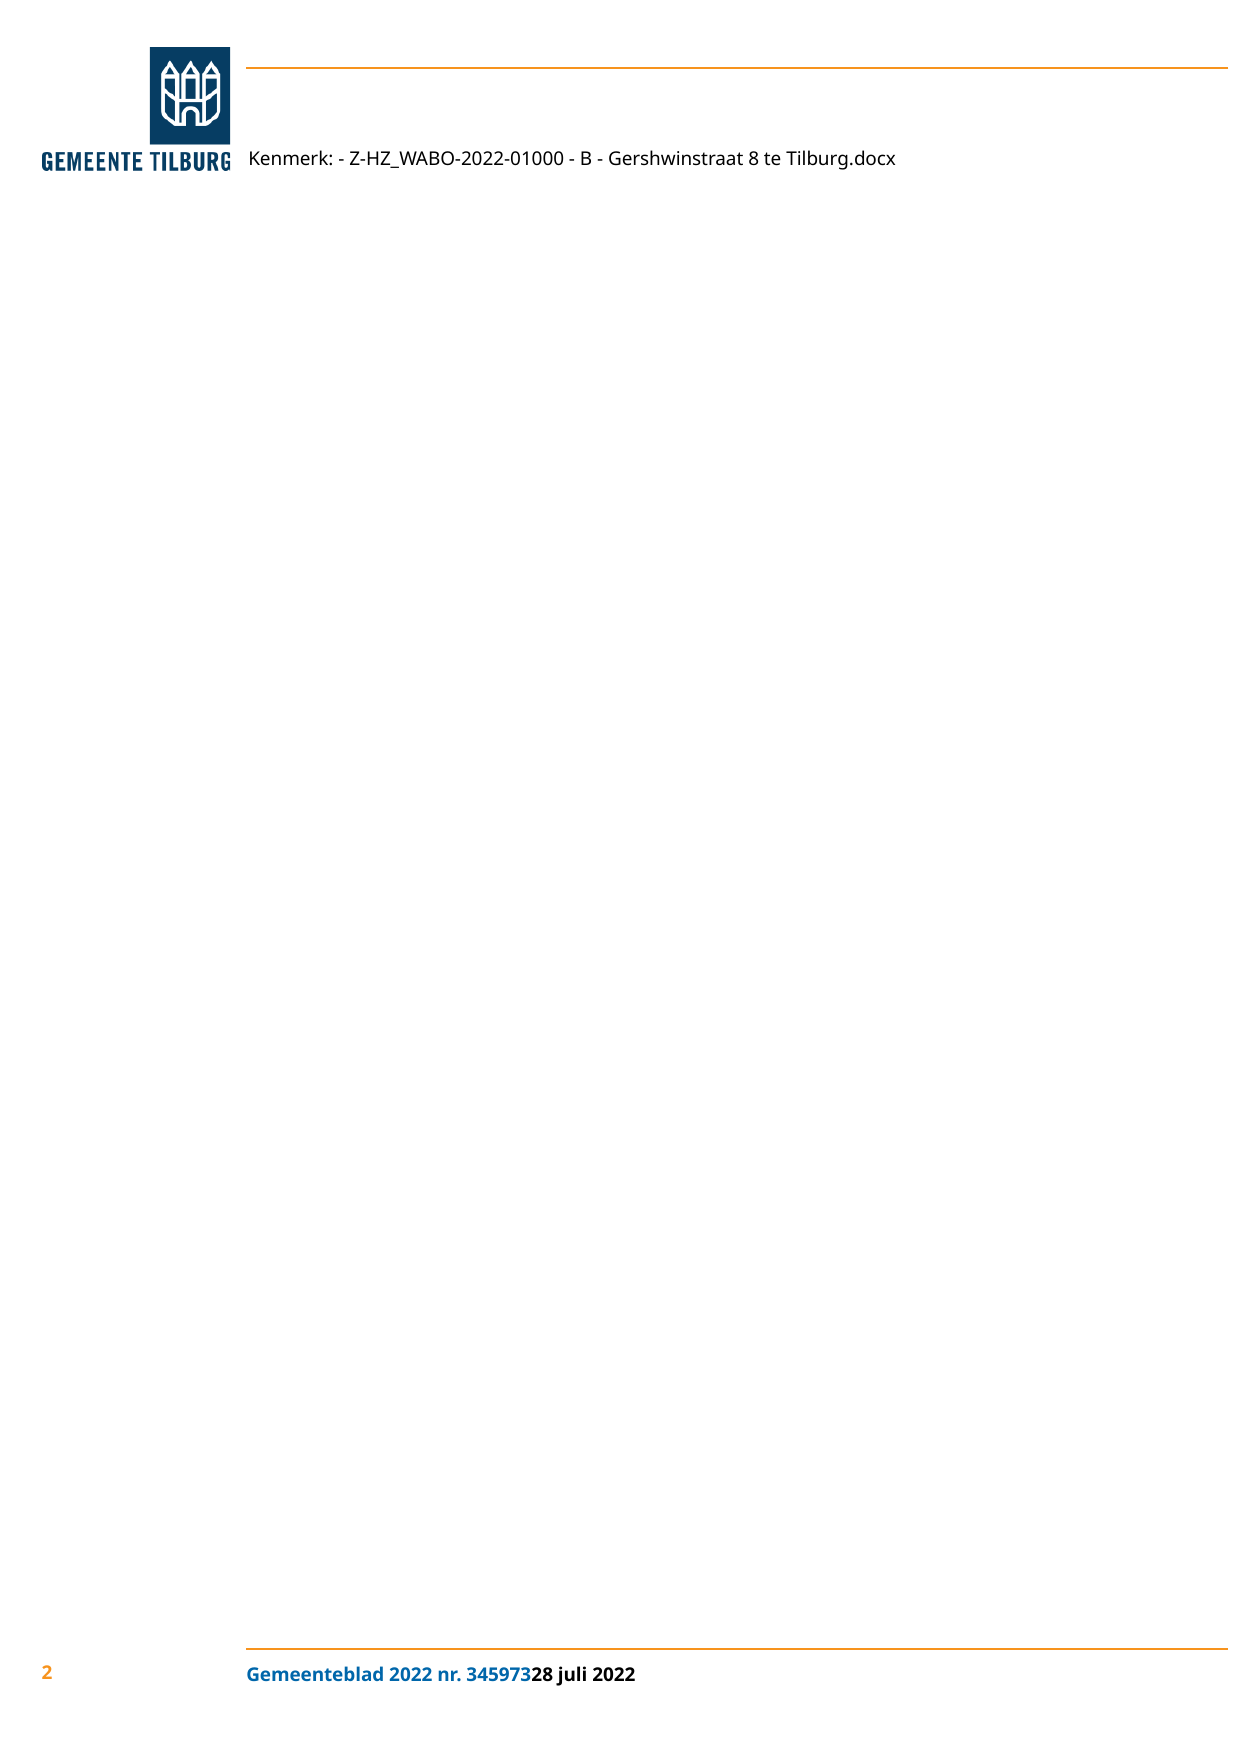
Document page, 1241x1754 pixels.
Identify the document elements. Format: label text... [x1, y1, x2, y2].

picture [41, 47, 231, 172]
text Kenmerk: - Z-HZ_WABO-2022-01000 - B - Gershwinstraat 8 te Tilburg.docx [248, 145, 1152, 171]
